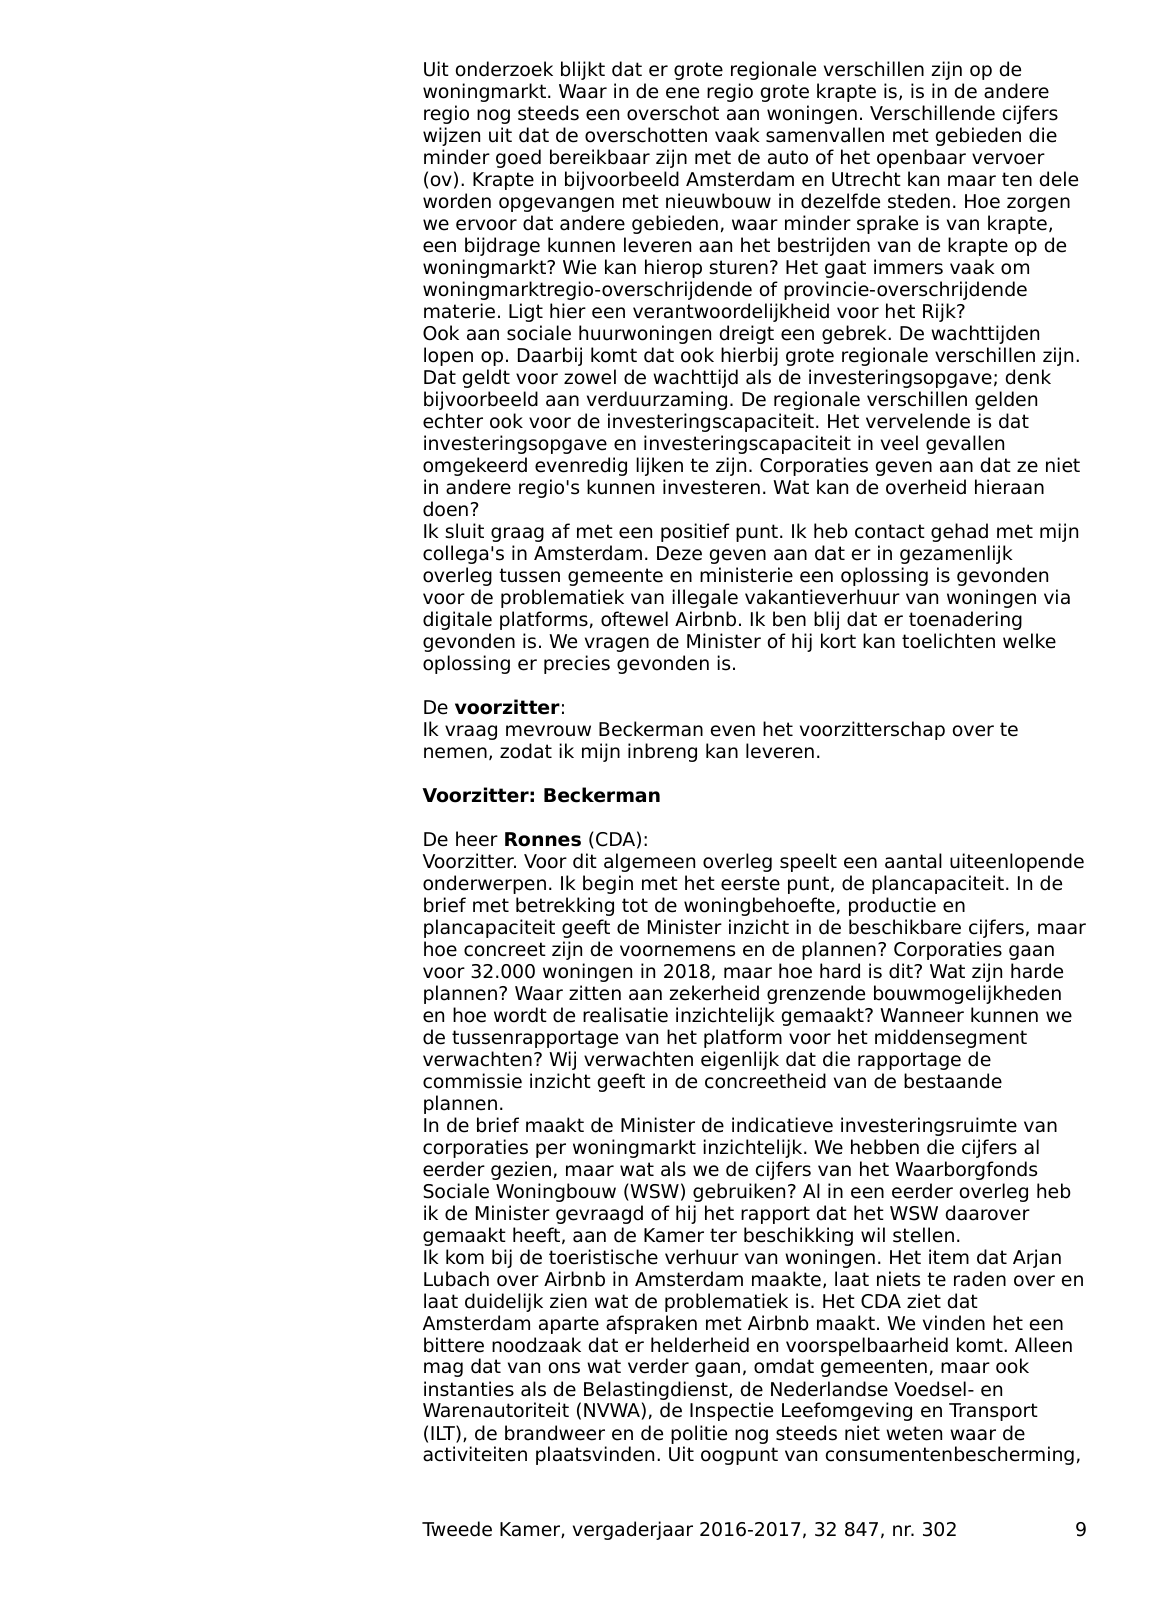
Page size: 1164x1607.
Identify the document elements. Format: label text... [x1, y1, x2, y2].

text De voorzitter: [422, 697, 1087, 719]
text Ook aan sociale huurwoningen dreigt een gebrek. De wachttijden lopen op. Daarbij komt dat ook hierbij grote regionale verschillen zijn. Dat geldt voor zowel de wachttijd als de investeringsopgave; denk bijvoorbeeld aan verduurzaming. De regionale verschillen gelden echter ook voor de investeringscapaciteit. Het vervelende is dat investeringsopgave en investeringscapaciteit in veel gevallen omgekeerd evenredig lijken te zijn. Corporaties geven aan dat ze niet in andere regio's kunnen investeren. Wat kan de overheid hieraan doen? [422, 323, 1087, 521]
text Ik kom bij de toeristische verhuur van woningen. Het item dat Arjan Lubach over Airbnb in Amsterdam maakte, laat niets te raden over en laat duidelijk zien wat de problematiek is. Het CDA ziet dat Amsterdam aparte afspraken met Airbnb maakt. We vinden het een bittere noodzaak dat er helderheid en voorspelbaarheid komt. Alleen mag dat van ons wat verder gaan, omdat gemeenten, maar ook instanties als de Belastingdienst, de Nederlandse Voedsel- en Warenautoriteit (NVWA), de Inspectie Leefomgeving en Transport (ILT), de brandweer en de politie nog steeds niet weten waar de activiteiten plaatsvinden. Uit oogpunt van consumentenbescherming, [422, 1247, 1087, 1466]
text In de brief maakt de Minister de indicatieve investeringsruimte van corporaties per woningmarkt inzichtelijk. We hebben die cijfers al eerder gezien, maar wat als we de cijfers van het Waarborgfonds Sociale Woningbouw (WSW) gebruiken? Al in een eerder overleg heb ik de Minister gevraagd of hij het rapport dat het WSW daarover gemaakt heeft, aan de Kamer ter beschikking wil stellen. [422, 1115, 1087, 1247]
text Ik vraag mevrouw Beckerman even het voorzitterschap over te nemen, zodat ik mijn inbreng kan leveren. [422, 719, 1087, 763]
text De heer Ronnes (CDA): [422, 829, 1087, 851]
text Ik sluit graag af met een positief punt. Ik heb contact gehad met mijn collega's in Amsterdam. Deze geven aan dat er in gezamenlijk overleg tussen gemeente en ministerie een oplossing is gevonden voor de problematiek van illegale vakantieverhuur van woningen via digitale platforms, oftewel Airbnb. Ik ben blij dat er toenadering gevonden is. We vragen de Minister of hij kort kan toelichten welke oplossing er precies gevonden is. [422, 521, 1087, 674]
text Uit onderzoek blijkt dat er grote regionale verschillen zijn op de woningmarkt. Waar in de ene regio grote krapte is, is in de andere regio nog steeds een overschot aan woningen. Verschillende cijfers wijzen uit dat de overschotten vaak samenvallen met gebieden die minder goed bereikbaar zijn met de auto of het openbaar vervoer (ov). Krapte in bijvoorbeeld Amsterdam en Utrecht kan maar ten dele worden opgevangen met nieuwbouw in dezelfde steden. Hoe zorgen we ervoor dat andere gebieden, waar minder sprake is van krapte, een bijdrage kunnen leveren aan het bestrijden van de krapte op de woningmarkt? Wie kan hierop sturen? Het gaat immers vaak om woningmarktregio-overschrijdende of provincie-overschrijdende materie. Ligt hier een verantwoordelijkheid voor het Rijk? [422, 59, 1087, 323]
subtitle Voorzitter: Beckerman [422, 785, 1087, 807]
text Voorzitter. Voor dit algemeen overleg speelt een aantal uiteenlopende onderwerpen. Ik begin met het eerste punt, de plancapaciteit. In de brief met betrekking tot de woningbehoefte, productie en plancapaciteit geeft de Minister inzicht in de beschikbare cijfers, maar hoe concreet zijn de voornemens en de plannen? Corporaties gaan voor 32.000 woningen in 2018, maar hoe hard is dit? Wat zijn harde plannen? Waar zitten aan zekerheid grenzende bouwmogelijkheden en hoe wordt de realisatie inzichtelijk gemaakt? Wanneer kunnen we de tussenrapportage van het platform voor het middensegment verwachten? Wij verwachten eigenlijk dat die rapportage de commissie inzicht geeft in de concreetheid van de bestaande plannen. [422, 851, 1087, 1115]
